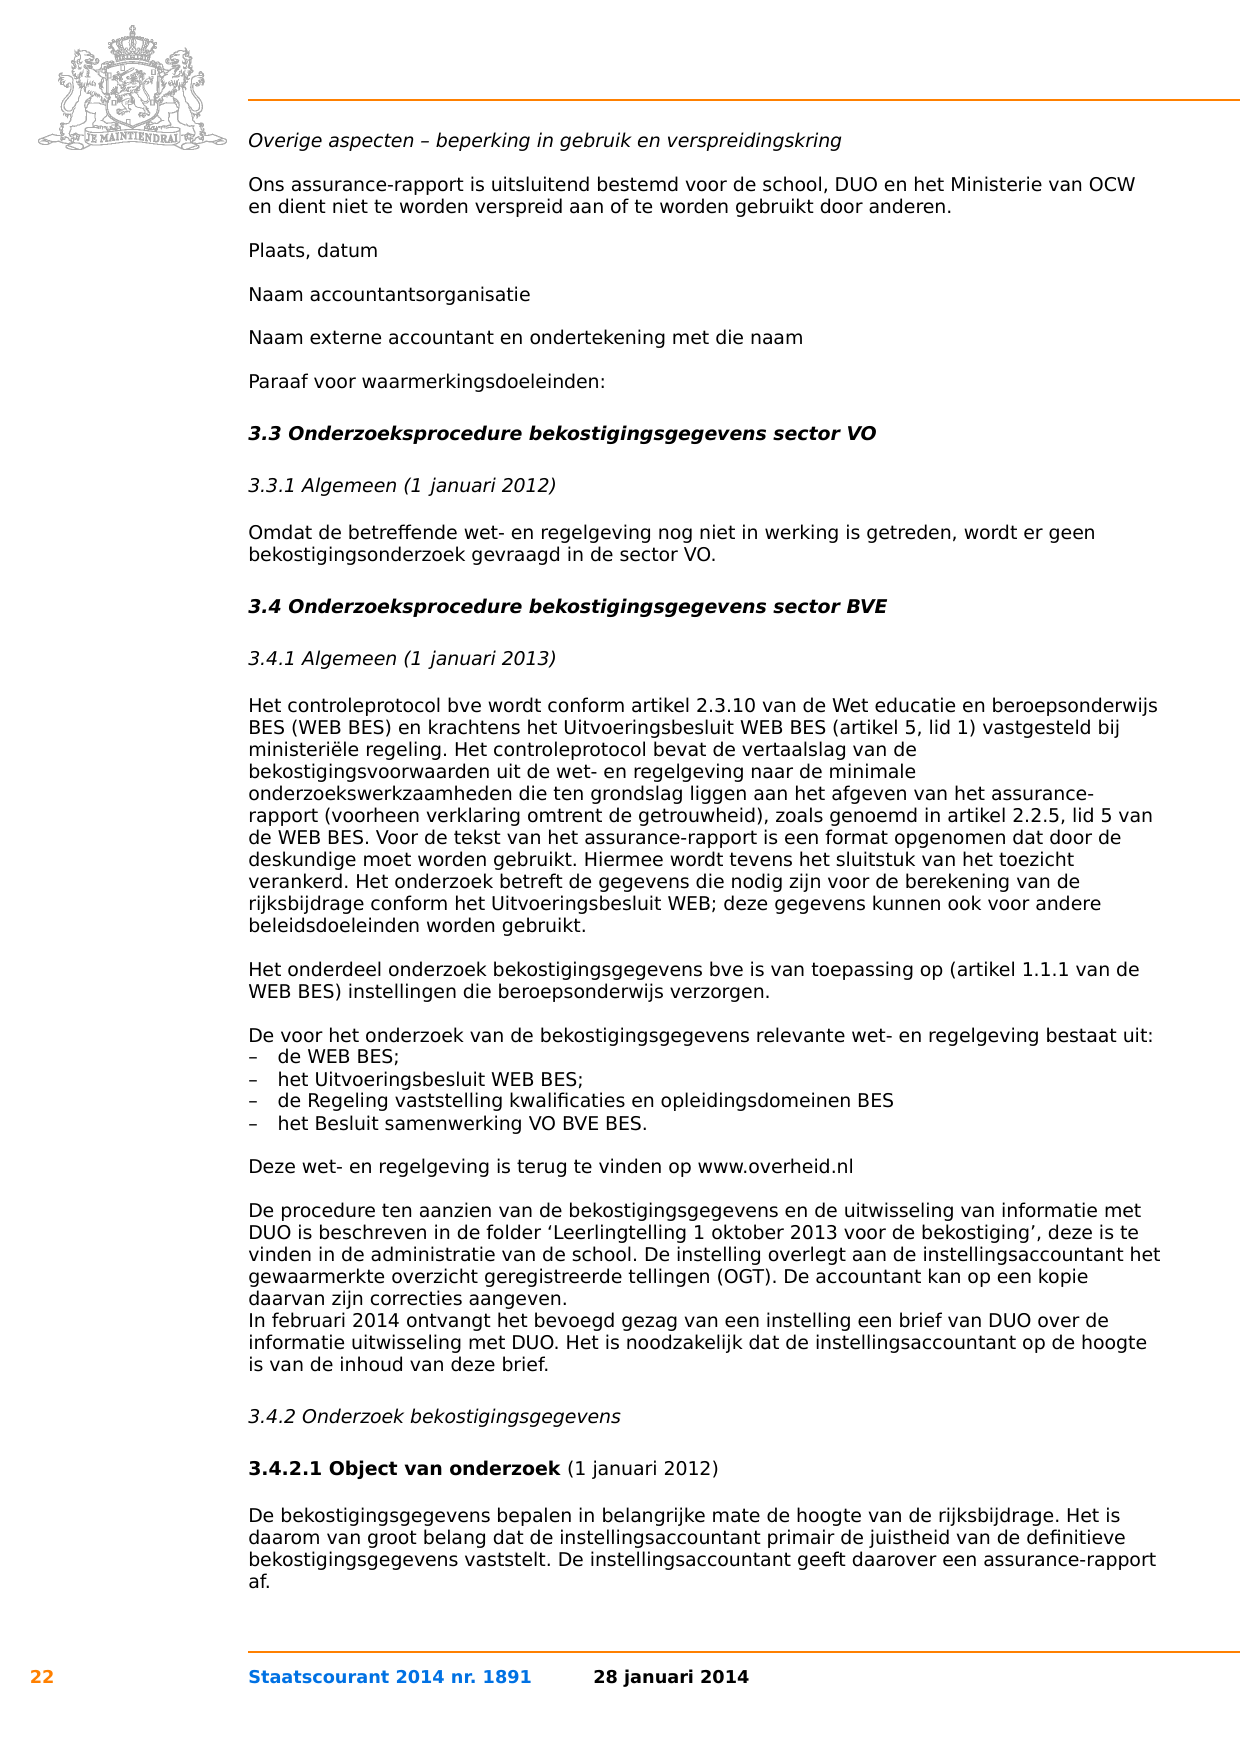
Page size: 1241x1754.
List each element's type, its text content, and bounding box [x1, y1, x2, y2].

subtitle 3.4 Onderzoeksprocedure bekostigingsgegevens sector BVE [248, 596, 1163, 618]
subtitle 3.4.1 Algemeen (1 januari 2013) [248, 648, 1163, 670]
text – de Regeling vaststelling kwalificaties en opleidingsdomeinen BES [248, 1090, 1163, 1112]
text Naam externe accountant en ondertekening met die naam [248, 327, 1163, 349]
subtitle 3.4.2 Onderzoek bekostigingsgegevens [248, 1406, 1163, 1428]
text In februari 2014 ontvangt het bevoegd gezag van een instelling een brief van DUO over de informatie uitwisseling met DUO. Het is noodzakelijk dat de instellingsaccountant op de hoogte is van de inhoud van deze brief. [248, 1310, 1163, 1376]
text – het Besluit samenwerking VO BVE BES. [248, 1112, 1163, 1134]
text – het Uitvoeringsbesluit WEB BES; [248, 1068, 1163, 1090]
text – de WEB BES; [248, 1046, 1163, 1068]
text Plaats, datum [248, 239, 1163, 262]
text Het onderdeel onderzoek bekostigingsgegevens bve is van toepassing op (artikel 1.1.1 van de WEB BES) instellingen die beroepsonderwijs verzorgen. [248, 959, 1163, 1003]
text Omdat de betreffende wet- en regelgeving nog niet in werking is getreden, wordt er geen bekostigingsonderzoek gevraagd in de sector VO. [248, 522, 1163, 566]
text Naam accountantsorganisatie [248, 283, 1163, 305]
text Het controleprotocol bve wordt conform artikel 2.3.10 van de Wet educatie en beroepsonderwijs BES (WEB BES) en krachtens het Uitvoeringsbesluit WEB BES (artikel 5, lid 1) vastgesteld bij ministeriële regeling. Het controleprotocol bevat de vertaalslag van de bekostigingsvoorwaarden uit de wet- en regelgeving naar de minimale onderzoekswerkzaamheden die ten grondslag liggen aan het afgeven van het assurance-rapport (voorheen verklaring omtrent de getrouwheid), zoals genoemd in artikel 2.2.5, lid 5 van de WEB BES. Voor de tekst van het assurance-rapport is een format opgenomen dat door de deskundige moet worden gebruikt. Hiermee wordt tevens het sluitstuk van het toezicht verankerd. Het onderzoek betreft de gegevens die nodig zijn voor de berekening van de rijksbijdrage conform het Uitvoeringsbesluit WEB; deze gegevens kunnen ook voor andere beleidsdoeleinden worden gebruikt. [248, 695, 1163, 937]
subtitle 3.3 Onderzoeksprocedure bekostigingsgegevens sector VO [248, 423, 1163, 445]
text De voor het onderzoek van de bekostigingsgegevens relevante wet- en regelgeving bestaat uit: [248, 1024, 1163, 1046]
subtitle 3.3.1 Algemeen (1 januari 2012) [248, 475, 1163, 497]
subtitle 3.4.2.1 Object van onderzoek (1 januari 2012) [248, 1458, 1163, 1480]
text Ons assurance-rapport is uitsluitend bestemd voor de school, DUO en het Ministerie van OCW en dient niet te worden verspreid aan of te worden gebruikt door anderen. [248, 174, 1163, 218]
text Paraaf voor waarmerkingsdoeleinden: [248, 371, 1163, 393]
text De procedure ten aanzien van de bekostigingsgegevens en de uitwisseling van informatie met DUO is beschreven in de folder ‘Leerlingtelling 1 oktober 2013 voor de bekostiging’, deze is te vinden in de administratie van de school. De instelling overlegt aan de instellingsaccountant het gewaarmerkte overzicht geregistreerde tellingen (OGT). De accountant kan op een kopie daarvan zijn correcties aangeven. [248, 1200, 1163, 1310]
text Deze wet- en regelgeving is terug te vinden op www.overheid.nl [248, 1156, 1163, 1178]
text De bekostigingsgegevens bepalen in belangrijke mate de hoogte van de rijksbijdrage. Het is daarom van groot belang dat de instellingsaccountant primair de juistheid van de definitieve bekostigingsgegevens vaststelt. De instellingsaccountant geeft daarover een assurance-rapport af. [248, 1505, 1163, 1593]
picture [38, 25, 227, 150]
subtitle Overige aspecten – beperking in gebruik en verspreidingskring [248, 130, 1163, 152]
